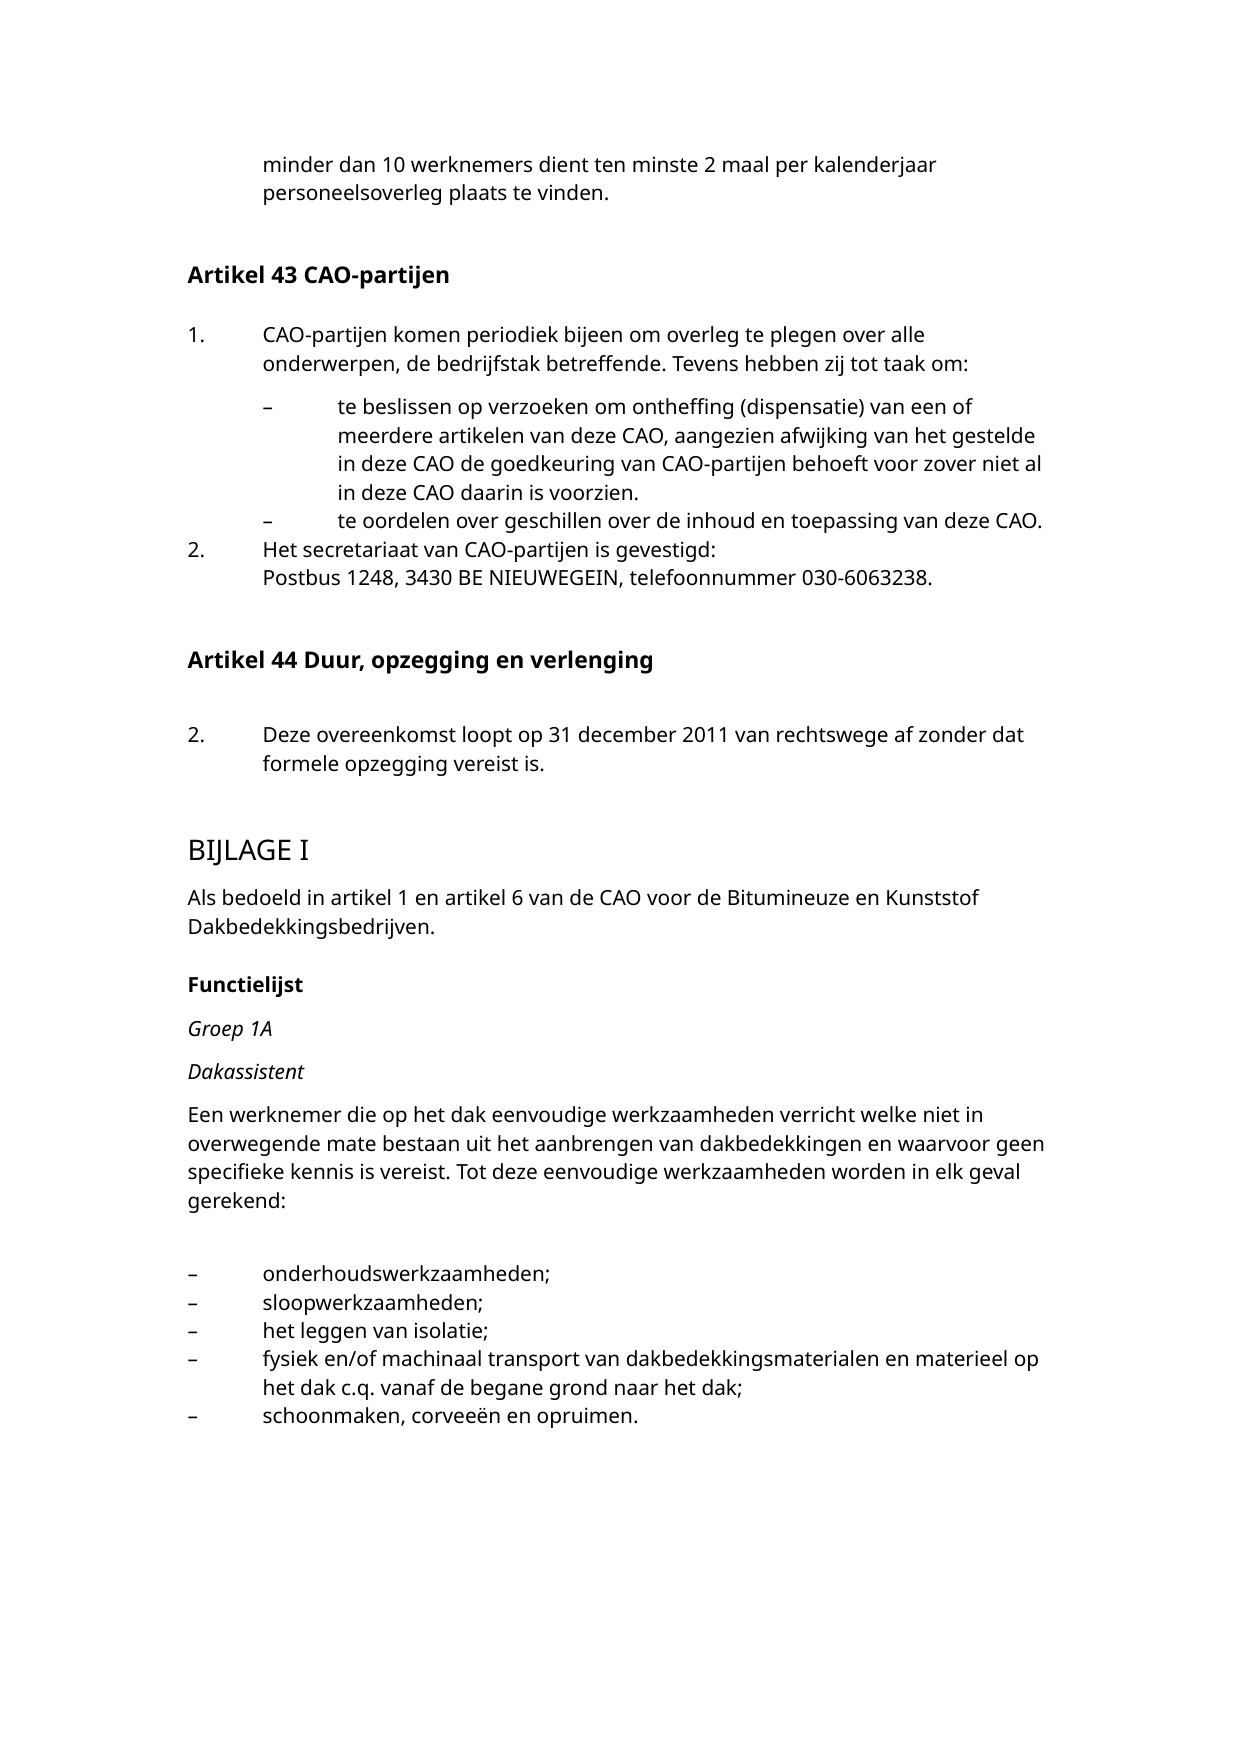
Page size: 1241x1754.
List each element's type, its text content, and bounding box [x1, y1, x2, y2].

text Een werknemer die op het dak eenvoudige werkzaamheden verricht welke niet in overwegende mate bestaan uit het aanbrengen van dakbedekkingen en waarvoor geen specifieke kennis is vereist. Tot deze eenvoudige werkzaamheden worden in elk geval gerekend: [187, 1101, 1053, 1214]
list minder dan 10 werknemers dient ten minste 2 maal per kalenderjaar personeelsoverleg plaats te vinden. [187, 150, 1053, 207]
text Dakassistent [187, 1057, 1053, 1086]
list onderhoudswerkzaamheden; [187, 1259, 1053, 1288]
text Als bedoeld in artikel 1 en artikel 6 van de CAO voor de Bitumineuze en Kunststof Dakbedekkingsbedrijven. [187, 883, 1053, 940]
subtitle Artikel 44 Duur, opzegging en verlenging [187, 644, 1053, 675]
list sloopwerkzaamheden; [187, 1288, 1053, 1316]
list te oordelen over geschillen over de inhoud en toepassing van deze CAO. [262, 506, 1053, 535]
list fysiek en/of machinaal transport van dakbedekkingsmaterialen en materieel op het dak c.q. vanaf de begane grond naar het dak; [187, 1344, 1053, 1401]
subtitle BIJLAGE I [187, 830, 1053, 868]
text Functielijst [187, 970, 1053, 999]
list het leggen van isolatie; [187, 1316, 1053, 1344]
list CAO-partijen komen periodiek bijeen om overleg te plegen over alle onderwerpen, de bedrijfstak betreffende. Tevens hebben zij tot taak om: [187, 321, 1053, 377]
subtitle Artikel 43 CAO-partijen [187, 259, 1053, 291]
list Het secretariaat van CAO-partijen is gevestigd: [187, 535, 1053, 563]
list Postbus 1248, 3430 BE NIEUWEGEIN, telefoonnummer 030-6063238. [187, 563, 1053, 592]
list schoonmaken, corveeën en opruimen. [187, 1401, 1053, 1430]
text Groep 1A [187, 1014, 1053, 1042]
list Deze overeenkomst loopt op 31 december 2011 van rechtswege af zonder dat formele opzegging vereist is. [187, 720, 1053, 777]
list te beslissen op verzoeken om ontheffing (dispensatie) van een of meerdere artikelen van deze CAO, aangezien afwijking van het gestelde in deze CAO de goedkeuring van CAO-partijen behoeft voor zover niet al in deze CAO daarin is voorzien. [262, 392, 1053, 506]
